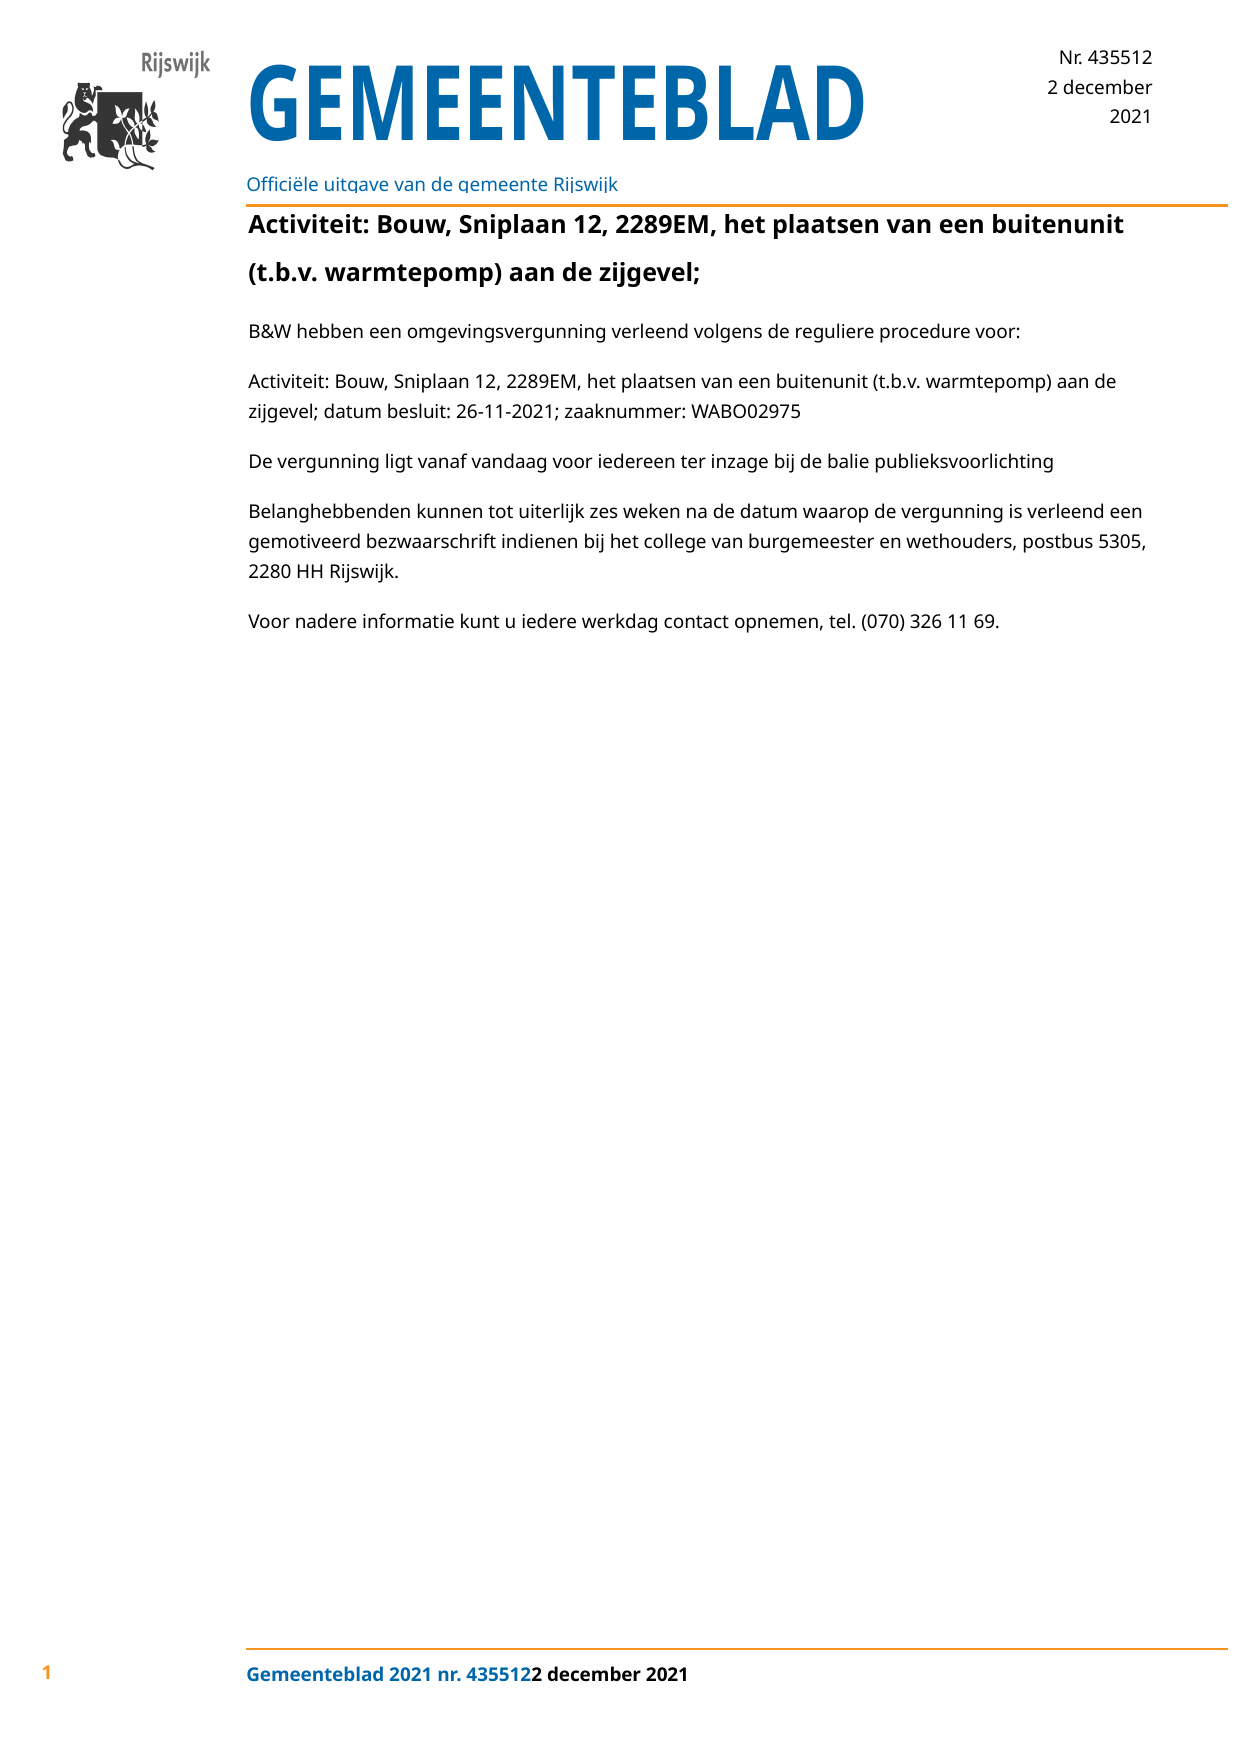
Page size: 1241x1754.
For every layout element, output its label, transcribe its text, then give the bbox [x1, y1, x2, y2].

text Voor nadere informatie kunt u iedere werkdag contact opnemen, tel. (070) 326 11 69. [248, 608, 1152, 634]
text Activiteit: Bouw, Sniplaan 12, 2289EM, het plaatsen van een buitenunit (t.b.v. warmtepomp) aan de zijgevel; [248, 207, 1152, 288]
text De vergunning ligt vanaf vandaag voor iedereen ter inzage bij de balie publieksvoorlichting [248, 448, 1152, 474]
text Belanghebbenden kunnen tot uiterlijk zes weken na de datum waarop de vergunning is verleend een gemotiveerd bezwaarschrift indienen bij het college van burgemeester en wethouders, postbus 5305, 2280 HH Rijswijk. [248, 499, 1152, 584]
text B&W hebben een omgevingsvergunning verleend volgens de reguliere procedure voor: [248, 318, 1152, 344]
text Activiteit: Bouw, Sniplaan 12, 2289EM, het plaatsen van een buitenunit (t.b.v. warmtepomp) aan de zijgevel; datum besluit: 26-11-2021; zaaknummer: WABO02975 [248, 368, 1152, 424]
picture [41, 47, 231, 172]
